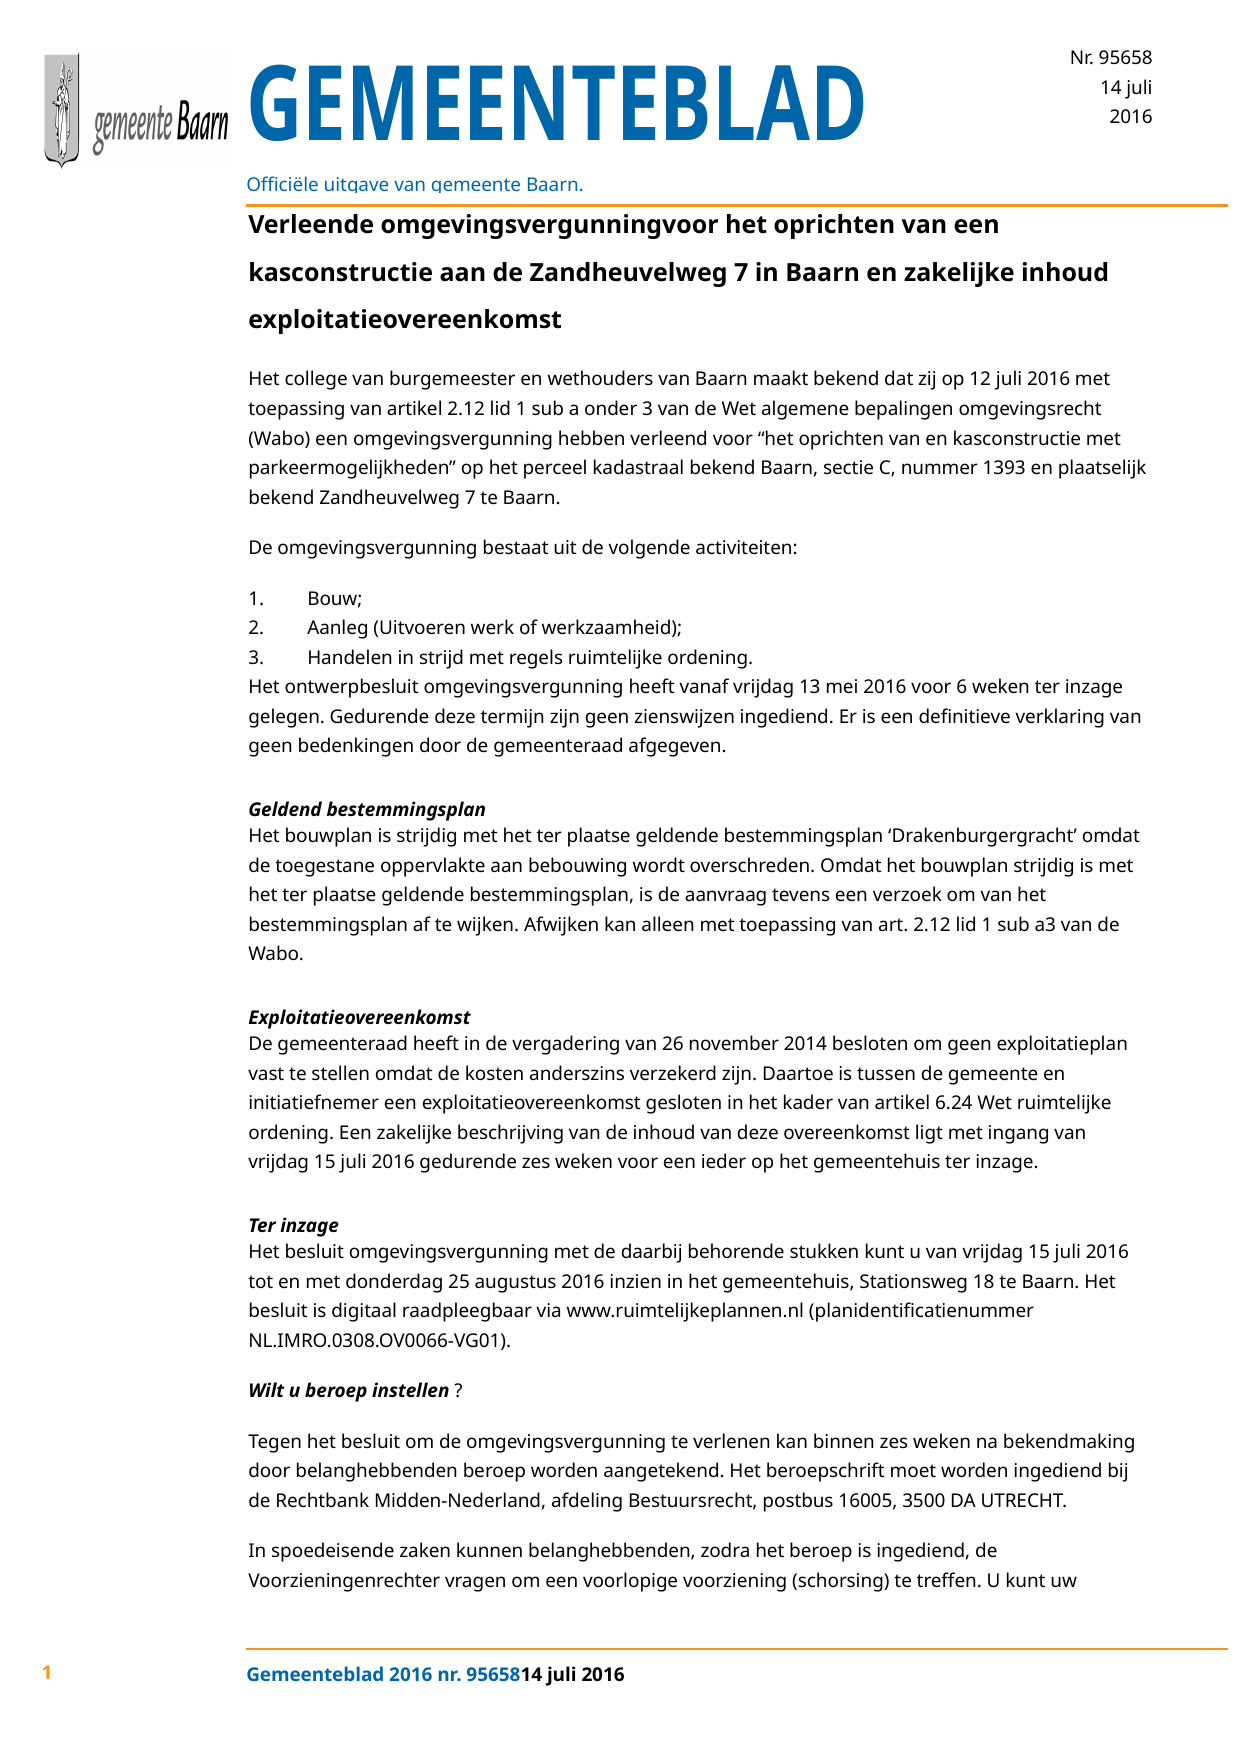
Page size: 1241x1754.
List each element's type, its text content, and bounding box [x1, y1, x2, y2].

text Het ontwerpbesluit omgevingsvergunning heeft vanaf vrijdag 13 mei 2016 voor 6 weken ter inzage gelegen. Gedurende deze termijn zijn geen zienswijzen ingediend. Er is een definitieve verklaring van geen bedenkingen door de gemeenteraad afgegeven. [248, 673, 1152, 758]
list Aanleg (Uitvoeren werk of werkzaamheid); [248, 614, 1152, 640]
text Verleende omgevingsvergunningvoor het oprichten van een kasconstructie aan de Zandheuvelweg 7 in Baarn en zakelijke inhoud exploitatieovereenkomst [248, 207, 1152, 336]
text Ter inzage [248, 1213, 1152, 1238]
list Bouw; [248, 585, 1152, 610]
picture [41, 47, 231, 172]
text In spoedeisende zaken kunnen belanghebbenden, zodra het beroep is ingediend, de Voorzieningenrechter vragen om een voorlopige voorziening (schorsing) te treffen. U kunt uw [248, 1537, 1152, 1593]
text Het besluit omgevingsvergunning met de daarbij behorende stukken kunt u van vrijdag 15 juli 2016 tot en met donderdag 25 augustus 2016 inzien in het gemeentehuis, Stationsweg 18 te Baarn. Het besluit is digitaal raadpleegbaar via www.ruimtelijkeplannen.nl (planidentificatienummer NL.IMRO.0308.OV0066-VG01). [248, 1238, 1152, 1353]
text Geldend bestemmingsplan [248, 797, 1152, 822]
text Tegen het besluit om de omgevingsvergunning te verlenen kan binnen zes weken na bekendmaking door belanghebbenden beroep worden aangetekend. Het beroepschrift moet worden ingediend bij de Rechtbank Midden-Nederland, afdeling Bestuursrecht, postbus 16005, 3500 DA UTRECHT. [248, 1428, 1152, 1513]
list Handelen in strijd met regels ruimtelijke ordening. [248, 644, 1152, 669]
text Het bouwplan is strijdig met het ter plaatse geldende bestemmingsplan ‘Drakenburgergracht’ omdat de toegestane oppervlakte aan bebouwing wordt overschreden. Omdat het bouwplan strijdig is met het ter plaatse geldende bestemmingsplan, is de aanvraag tevens een verzoek om van het bestemmingsplan af te wijken. Afwijken kan alleen met toepassing van art. 2.12 lid 1 sub a3 van de Wabo. [248, 822, 1152, 966]
text Het college van burgemeester en wethouders van Baarn maakt bekend dat zij op 12 juli 2016 met toepassing van artikel 2.12 lid 1 sub a onder 3 van de Wet algemene bepalingen omgevingsrecht (Wabo) een omgevingsvergunning hebben verleend voor “het oprichten van en kasconstructie met parkeermogelijkheden” op het perceel kadastraal bekend Baarn, sectie C, nummer 1393 en plaatselijk bekend Zandheuvelweg 7 te Baarn. [248, 366, 1152, 509]
text Wilt u beroep instellen ? [248, 1377, 1152, 1403]
text De gemeenteraad heeft in de vergadering van 26 november 2014 besloten om geen exploitatieplan vast te stellen omdat de kosten anderszins verzekerd zijn. Daartoe is tussen de gemeente en initiatiefnemer een exploitatieovereenkomst gesloten in het kader van artikel 6.24 Wet ruimtelijke ordening. Een zakelijke beschrijving van de inhoud van deze overeenkomst ligt met ingang van vrijdag 15 juli 2016 gedurende zes weken voor een ieder op het gemeentehuis ter inzage. [248, 1030, 1152, 1174]
text De omgevingsvergunning bestaat uit de volgende activiteiten: [248, 534, 1152, 560]
text Exploitatieovereenkomst [248, 1004, 1152, 1030]
